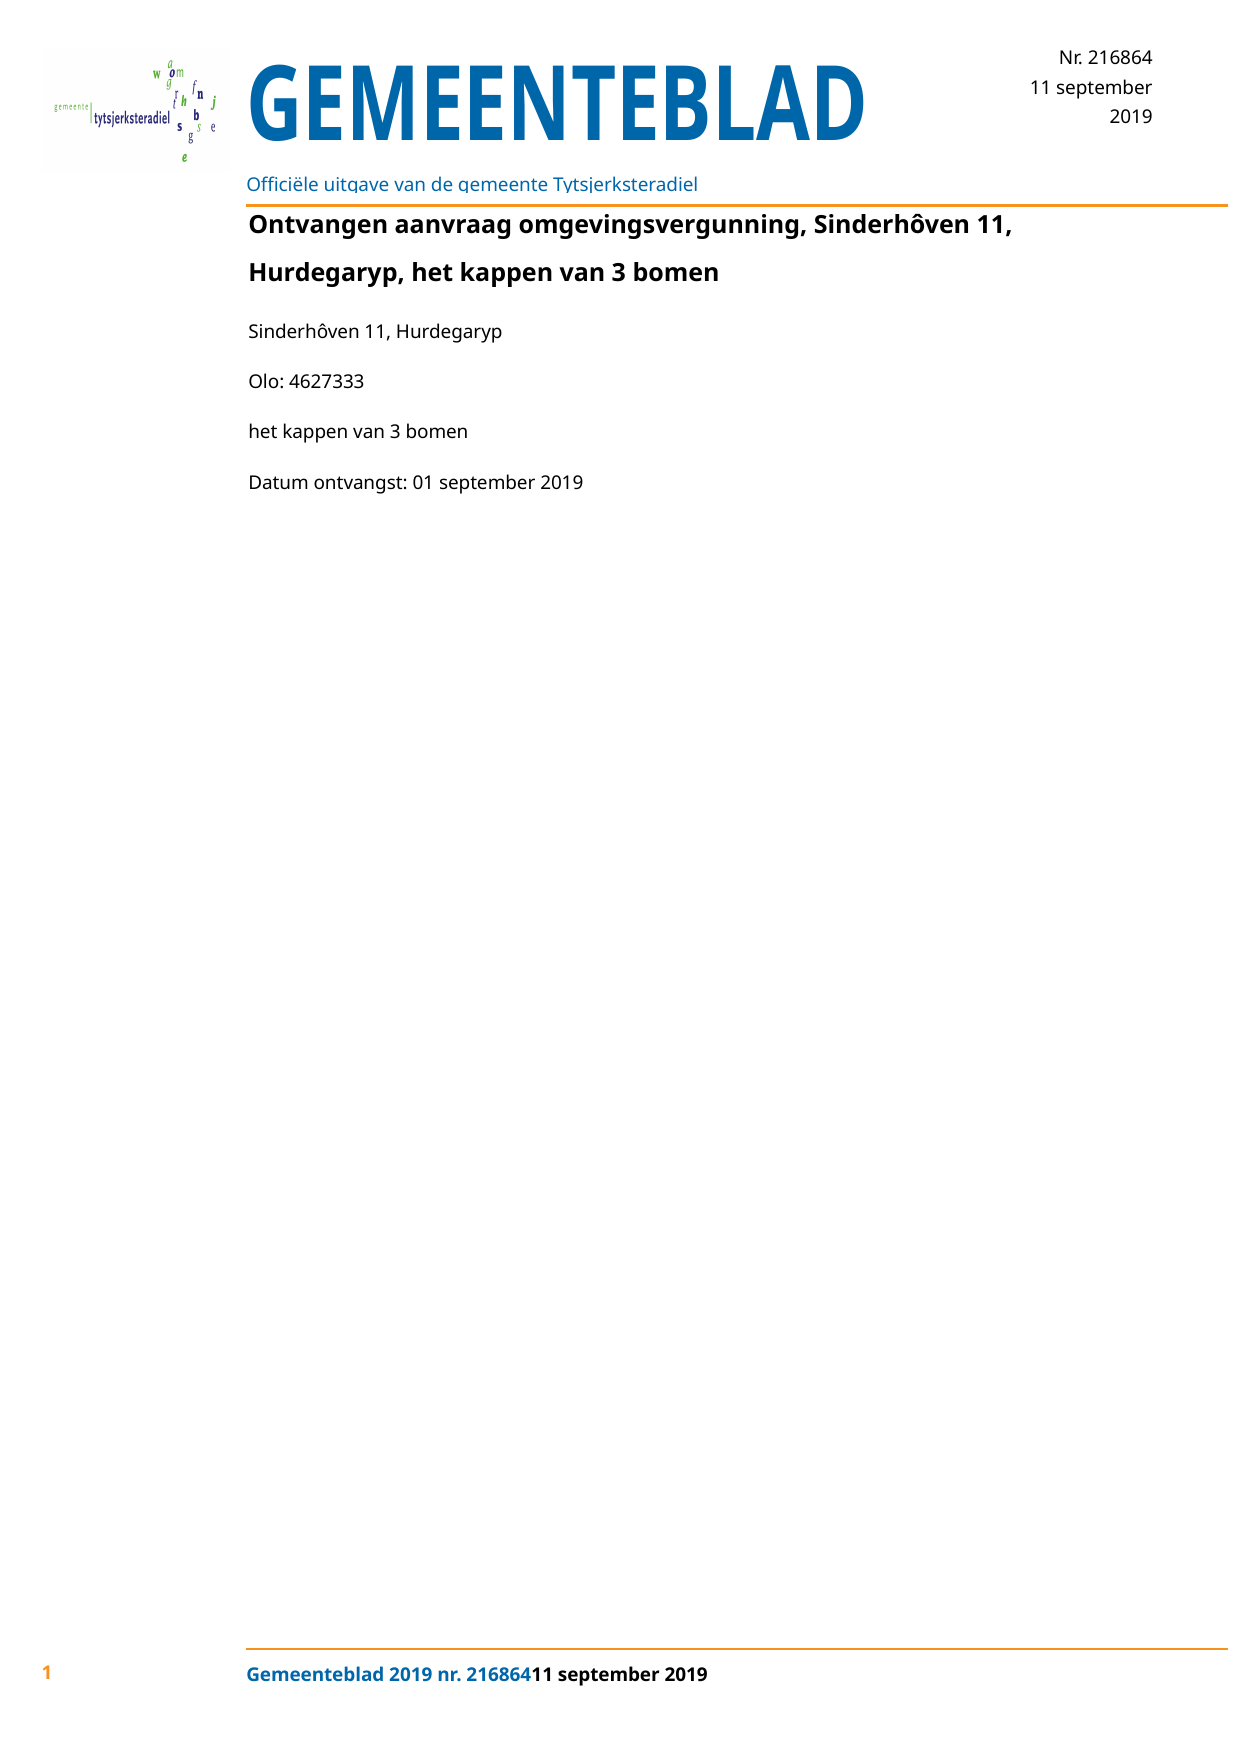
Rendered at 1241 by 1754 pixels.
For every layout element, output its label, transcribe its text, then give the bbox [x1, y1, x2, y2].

picture [41, 47, 231, 172]
text Ontvangen aanvraag omgevingsvergunning, Sinderhôven 11, Hurdegaryp, het kappen van 3 bomen [248, 207, 1152, 288]
text Datum ontvangst: 01 september 2019 [248, 469, 1152, 495]
text het kappen van 3 bomen [248, 419, 1152, 444]
text Sinderhôven 11, Hurdegaryp [248, 318, 1152, 344]
text Olo: 4627333 [248, 368, 1152, 394]
